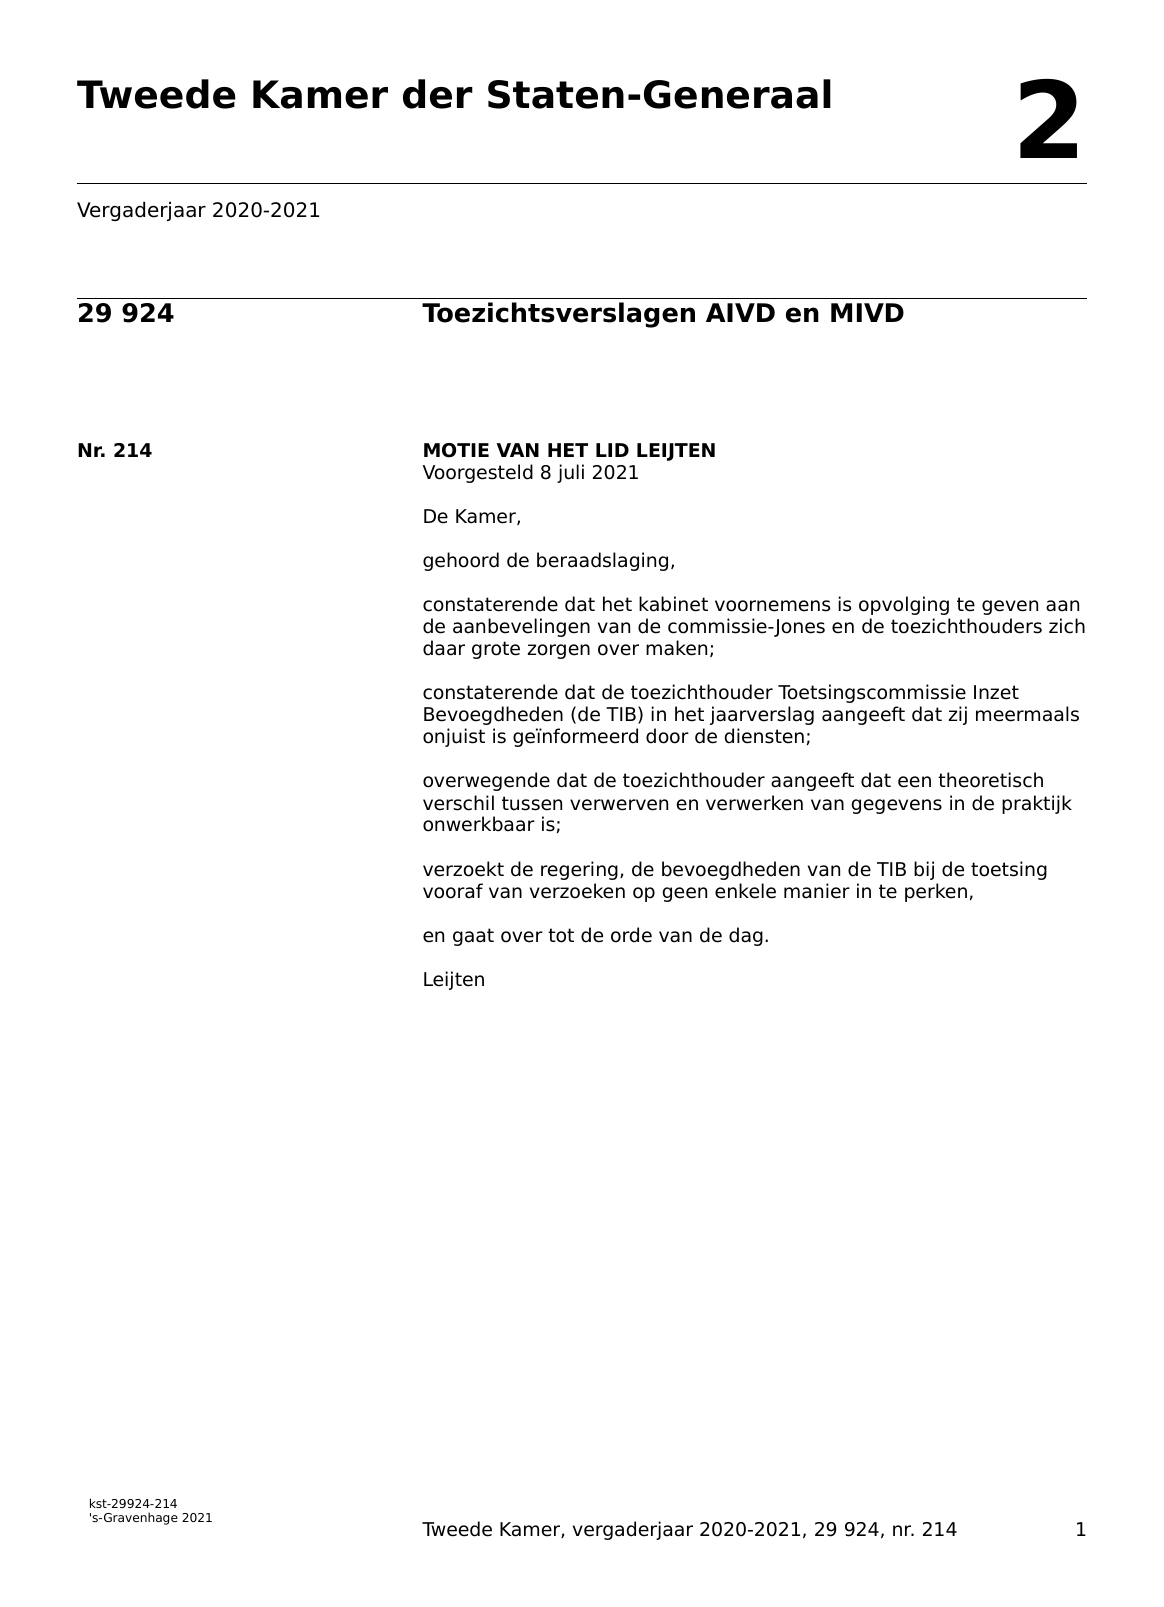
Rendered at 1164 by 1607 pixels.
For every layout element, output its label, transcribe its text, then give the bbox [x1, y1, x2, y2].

text constaterende dat het kabinet voornemens is opvolging te geven aan de aanbevelingen van de commissie-Jones en de toezichthouders zich daar grote zorgen over maken; [422, 594, 1087, 660]
text 's-Gravenhage 2021 [88, 1511, 323, 1525]
text De Kamer, [422, 506, 1087, 528]
subtitle Nr. 214 MOTIE VAN HET LID LEIJTEN [77, 440, 1087, 462]
text kst-29924-214 [88, 1497, 323, 1511]
text en gaat over tot de orde van de dag. [422, 925, 1087, 947]
text Voorgesteld 8 juli 2021 [422, 462, 1087, 484]
text Leijten [422, 969, 1087, 991]
text verzoekt de regering, de bevoegdheden van de TIB bij de toetsing vooraf van verzoeken op geen enkele manier in te perken, [422, 858, 1087, 902]
table_header 2 [886, 59, 1087, 183]
text constaterende dat de toezichthouder Toetsingscommissie Inzet Bevoegdheden (de TIB) in het jaarverslag aangeeft dat zij meermaals onjuist is geïnformeerd door de diensten; [422, 682, 1087, 748]
text overwegende dat de toezichthouder aangeeft dat een theoretisch verschil tussen verwerven en verwerken van gegevens in de praktijk onwerkbaar is; [422, 770, 1087, 836]
subtitle 29 924 Toezichtsverslagen AIVD en MIVD [77, 299, 1087, 329]
table_cell Vergaderjaar 2020-2021 [77, 184, 1087, 298]
text gehoord de beraadslaging, [422, 550, 1087, 572]
table_header Tweede Kamer der Staten-Generaal [77, 59, 886, 183]
